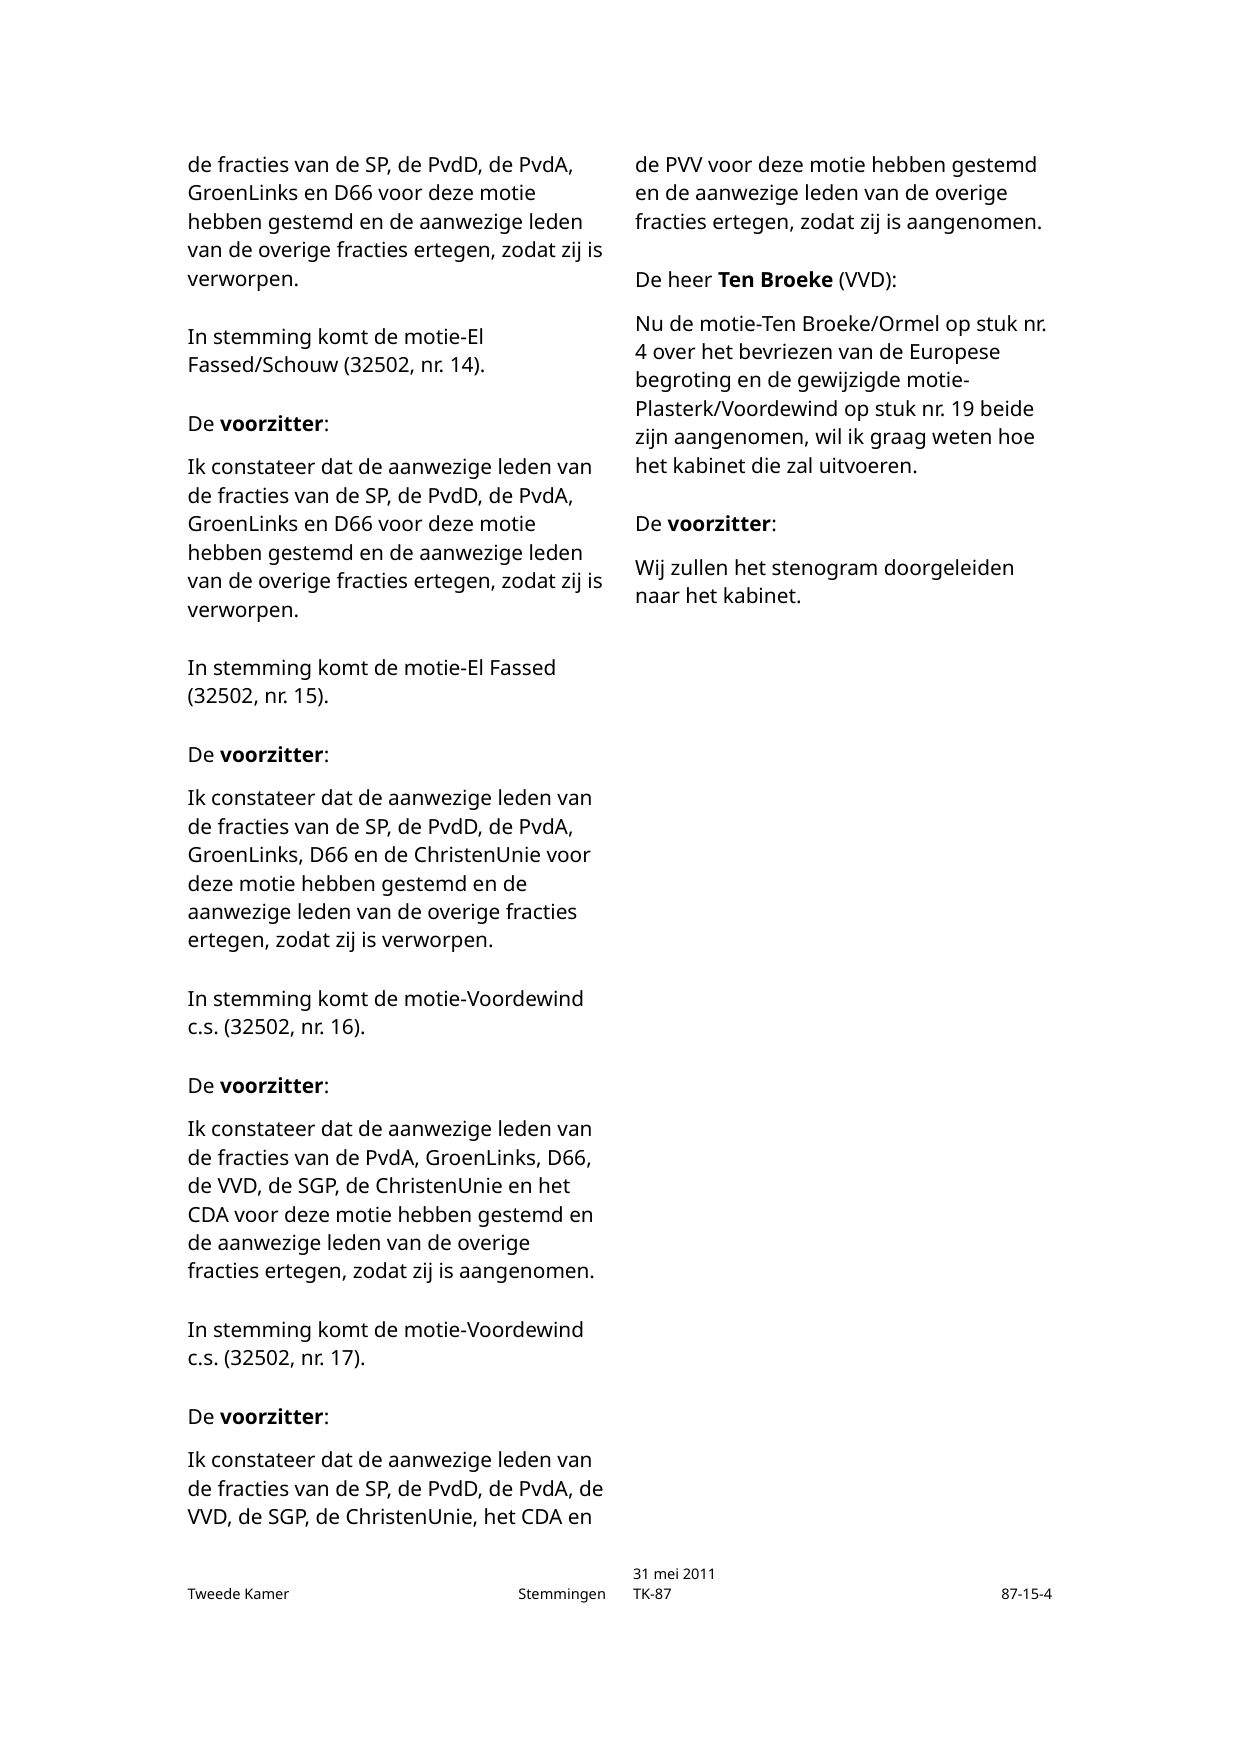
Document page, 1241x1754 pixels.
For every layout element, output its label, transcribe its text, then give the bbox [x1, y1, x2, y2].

text In stemming komt de motie-Voordewind c.s. (32502, nr. 16). [187, 984, 605, 1041]
text In stemming komt de motie-Voordewind c.s. (32502, nr. 17). [187, 1315, 605, 1372]
text Ik constateer dat de aanwezige leden van de fracties van de SP, de PvdD, de PvdA, GroenLinks en D66 voor deze motie hebben gestemd en de aanwezige leden van de overige fracties ertegen, zodat zij is verworpen. [187, 452, 605, 623]
text De heer Ten Broeke (VVD): [635, 265, 1053, 294]
text In stemming komt de motie-El Fassed (32502, nr. 15). [187, 653, 605, 710]
text Nu de motie-Ten Broeke/Ormel op stuk nr. 4 over het bevriezen van de Europese begroting en de gewijzigde motie-Plasterk/Voordewind op stuk nr. 19 beide zijn aangenomen, wil ik graag weten hoe het kabinet die zal uitvoeren. [635, 309, 1053, 479]
text Ik constateer dat de aanwezige leden van de fracties van de SP, de PvdD, de PvdA, GroenLinks, D66 en de ChristenUnie voor deze motie hebben gestemd en de aanwezige leden van de overige fracties ertegen, zodat zij is verworpen. [187, 783, 605, 954]
text De voorzitter: [635, 509, 1053, 538]
text De voorzitter: [187, 1402, 605, 1430]
text de PVV voor deze motie hebben gestemd en de aanwezige leden van de overige fracties ertegen, zodat zij is aangenomen. [635, 150, 1053, 235]
text De voorzitter: [187, 409, 605, 437]
text In stemming komt de motie-El Fassed/Schouw (32502, nr. 14). [187, 322, 605, 379]
text Wij zullen het stenogram doorgeleiden naar het kabinet. [635, 553, 1053, 610]
text de fracties van de SP, de PvdD, de PvdA, GroenLinks en D66 voor deze motie hebben gestemd en de aanwezige leden van de overige fracties ertegen, zodat zij is verworpen. [187, 150, 605, 292]
text Ik constateer dat de aanwezige leden van de fracties van de SP, de PvdD, de PvdA, de VVD, de SGP, de ChristenUnie, het CDA en [187, 1445, 605, 1531]
text De voorzitter: [187, 1071, 605, 1099]
text Ik constateer dat de aanwezige leden van de fracties van de PvdA, GroenLinks, D66, de VVD, de SGP, de ChristenUnie en het CDA voor deze motie hebben gestemd en de aanwezige leden van de overige fracties ertegen, zodat zij is aangenomen. [187, 1114, 605, 1285]
text De voorzitter: [187, 740, 605, 768]
